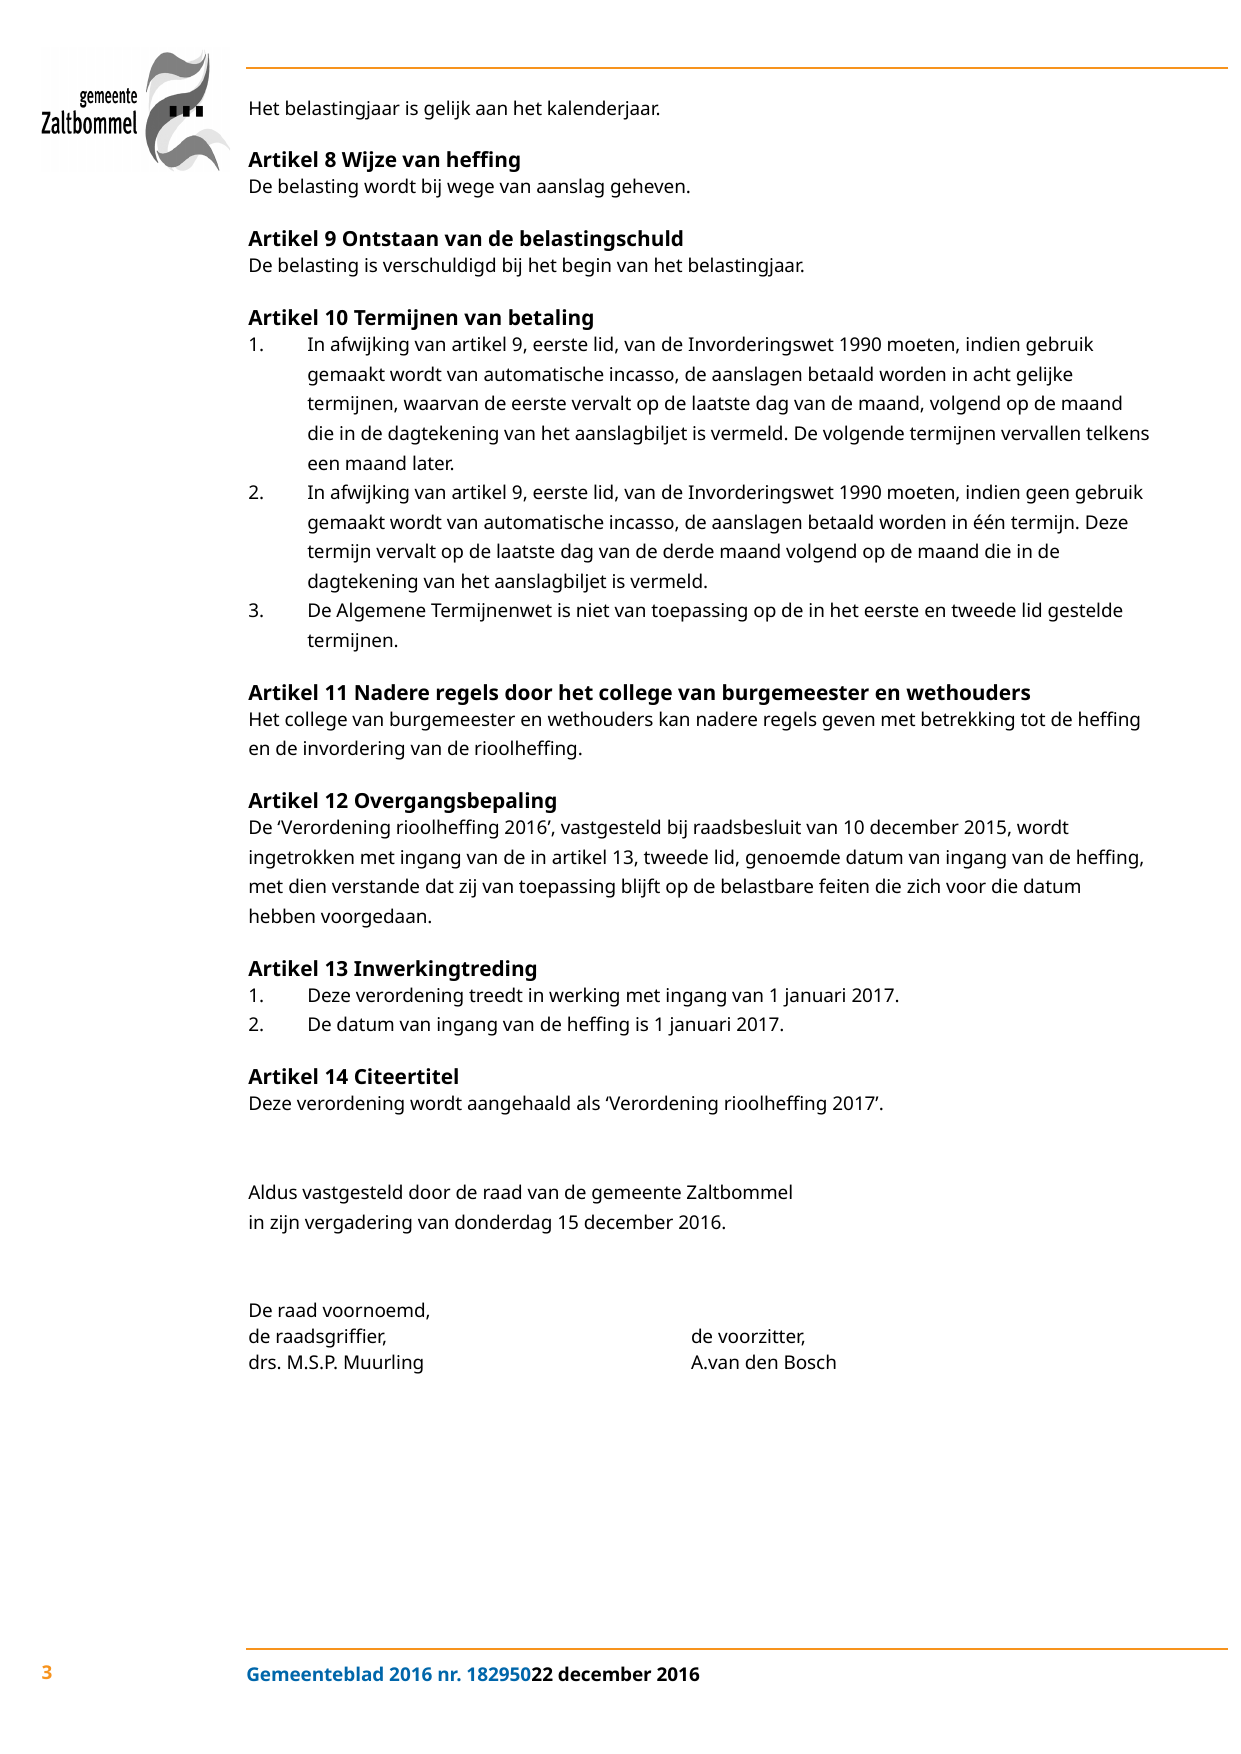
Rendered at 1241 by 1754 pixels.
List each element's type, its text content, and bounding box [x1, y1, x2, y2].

picture [41, 47, 231, 172]
text De ‘Verordening rioolheffing 2016’, vastgesteld bij raadsbesluit van 10 december 2015, wordt ingetrokken met ingang van de in artikel 13, tweede lid, genoemde datum van ingang van de heffing, met dien verstande dat zij van toepassing blijft op de belastbare feiten die zich voor die datum hebben voorgedaan. [248, 814, 1152, 929]
list In afwijking van artikel 9, eerste lid, van de Invorderingswet 1990 moeten, indien gebruik gemaakt wordt van automatische incasso, de aanslagen betaald worden in acht gelijke termijnen, waarvan de eerste vervalt op de laatste dag van de maand, volgend op de maand die in de dagtekening van het aanslagbiljet is vermeld. De volgende termijnen vervallen telkens een maand later. [248, 331, 1152, 475]
text De belasting is verschuldigd bij het begin van het belastingjaar. [248, 252, 1152, 278]
text De belasting wordt bij wege van aanslag geheven. [248, 174, 1152, 199]
text Het college van burgemeester en wethouders kan nadere regels geven met betrekking tot de heffing en de invordering van de rioolheffing. [248, 706, 1152, 761]
text Artikel 10 Termijnen van betaling [248, 303, 1152, 331]
table_cell de voorzitter, [691, 1324, 1152, 1349]
table_header De raad voornoemd, [248, 1298, 1152, 1323]
text Artikel 9 Ontstaan van de belastingschuld [248, 224, 1152, 252]
text Het belastingjaar is gelijk aan het kalenderjaar. [248, 95, 1152, 121]
text Deze verordening wordt aangehaald als ‘Verordening rioolheffing 2017’. [248, 1091, 1152, 1116]
text Artikel 12 Overgangsbepaling [248, 786, 1152, 814]
text Aldus vastgesteld door de raad van de gemeente Zaltbommel [248, 1179, 1152, 1205]
table_cell A.van den Bosch [691, 1349, 1152, 1375]
table_cell de raadsgriffier, [248, 1324, 691, 1349]
text Artikel 14 Citeertitel [248, 1062, 1152, 1091]
list Deze verordening treedt in werking met ingang van 1 januari 2017. [248, 982, 1152, 1008]
table_cell drs. M.S.P. Muurling [248, 1349, 691, 1375]
list De datum van ingang van de heffing is 1 januari 2017. [248, 1012, 1152, 1037]
text Artikel 8 Wijze van heffing [248, 145, 1152, 174]
list De Algemene Termijnenwet is niet van toepassing op de in het eerste en tweede lid gestelde termijnen. [248, 598, 1152, 653]
text in zijn vergadering van donderdag 15 december 2016. [248, 1209, 1152, 1234]
list In afwijking van artikel 9, eerste lid, van de Invorderingswet 1990 moeten, indien geen gebruik gemaakt wordt van automatische incasso, de aanslagen betaald worden in één termijn. Deze termijn vervalt op de laatste dag van de derde maand volgend op de maand die in de dagtekening van het aanslagbiljet is vermeld. [248, 479, 1152, 594]
text Artikel 13 Inwerkingtreding [248, 954, 1152, 982]
text Artikel 11 Nadere regels door het college van burgemeester en wethouders [248, 678, 1152, 706]
